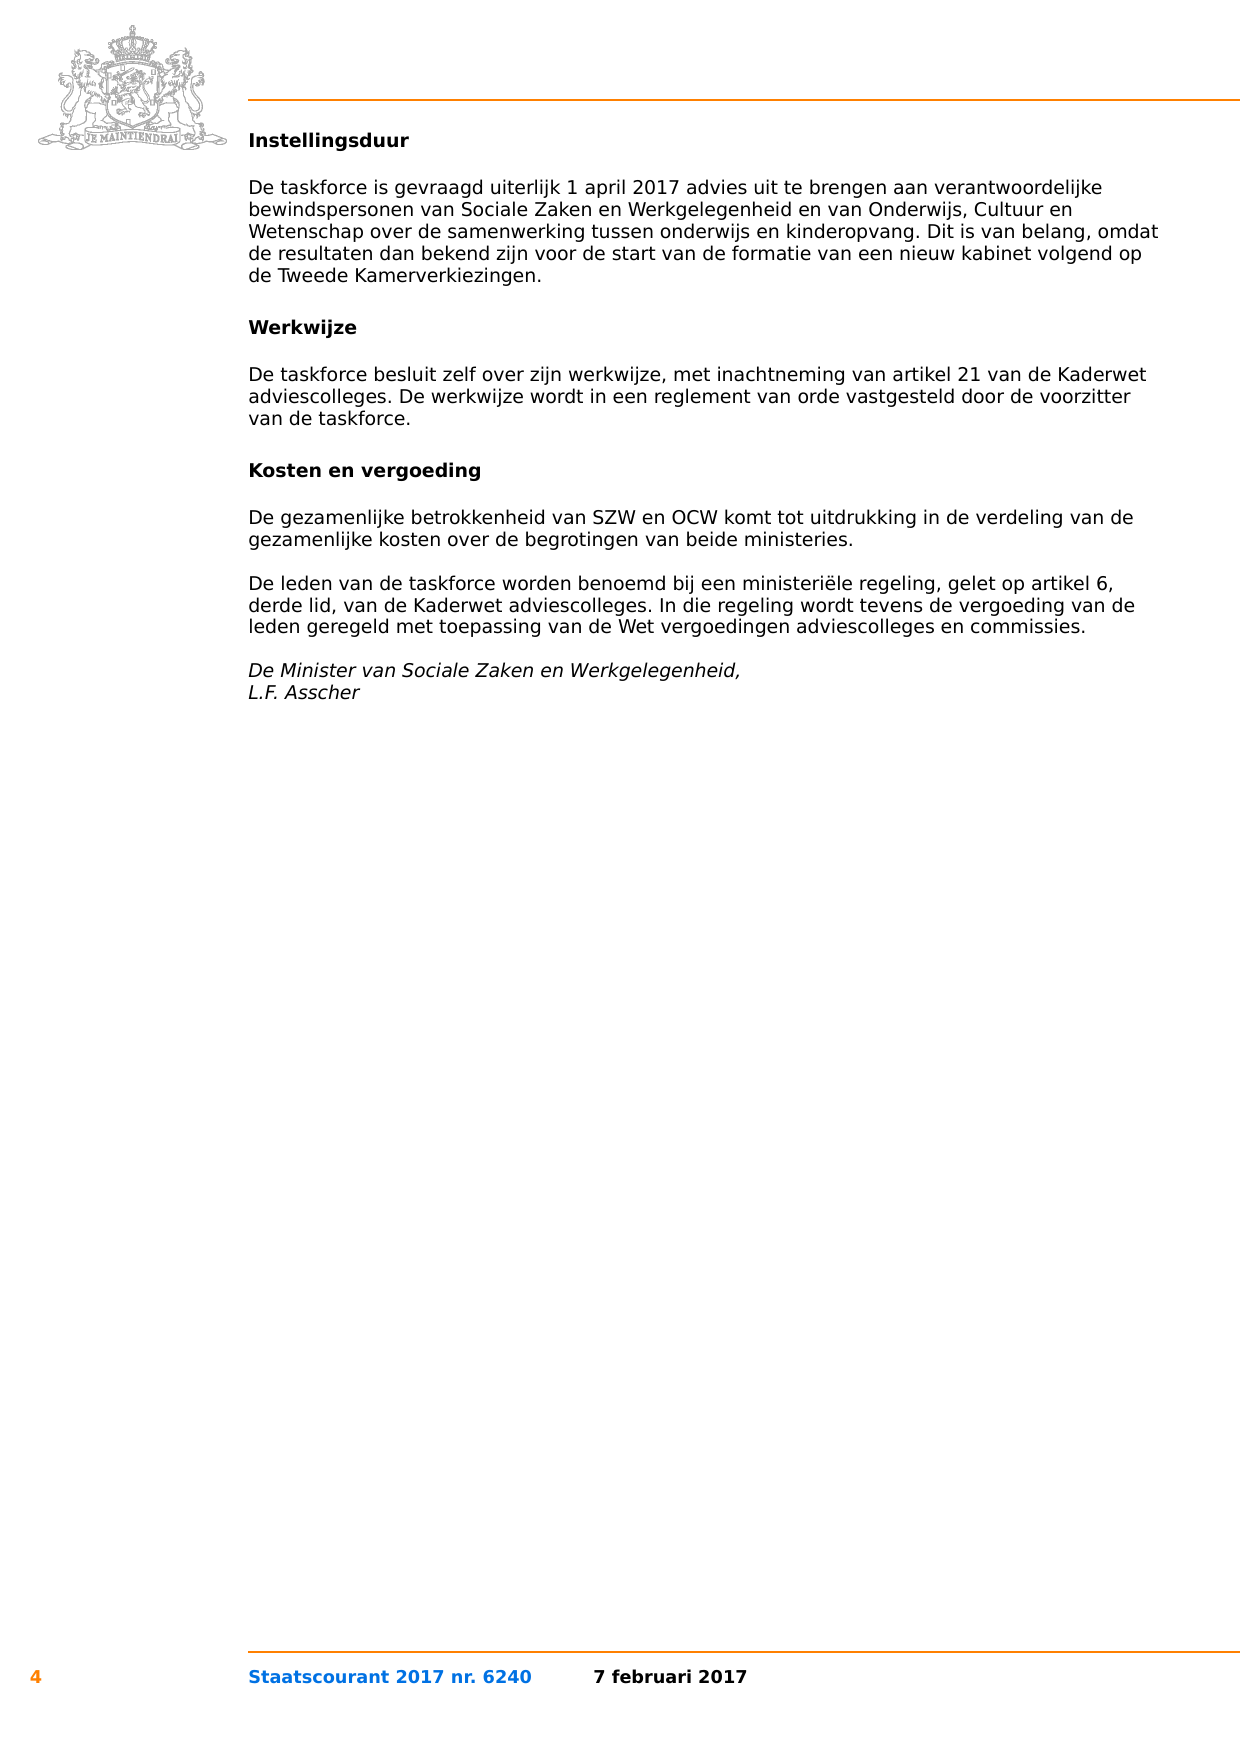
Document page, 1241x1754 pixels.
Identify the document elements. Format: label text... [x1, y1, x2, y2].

subtitle Instellingsduur [248, 130, 1163, 152]
subtitle Werkwijze [248, 317, 1163, 339]
text De taskforce is gevraagd uiterlijk 1 april 2017 advies uit te brengen aan verantwoordelijke bewindspersonen van Sociale Zaken en Werkgelegenheid en van Onderwijs, Cultuur en Wetenschap over de samenwerking tussen onderwijs en kinderopvang. Dit is van belang, omdat de resultaten dan bekend zijn voor de start van de formatie van een nieuw kabinet volgend op de Tweede Kamerverkiezingen. [248, 177, 1163, 287]
text De leden van de taskforce worden benoemd bij een ministeriële regeling, gelet op artikel 6, derde lid, van de Kaderwet adviescolleges. In die regeling wordt tevens de vergoeding van de leden geregeld met toepassing van de Wet vergoedingen adviescolleges en commissies. [248, 572, 1163, 638]
text De gezamenlijke betrokkenheid van SZW en OCW komt tot uitdrukking in de verdeling van de gezamenlijke kosten over de begrotingen van beide ministeries. [248, 507, 1163, 551]
text De taskforce besluit zelf over zijn werkwijze, met inachtneming van artikel 21 van de Kaderwet adviescolleges. De werkwijze wordt in een reglement van orde vastgesteld door de voorzitter van de taskforce. [248, 364, 1163, 430]
subtitle Kosten en vergoeding [248, 460, 1163, 482]
text De Minister van Sociale Zaken en Werkgelegenheid, L.F. Asscher [248, 660, 1163, 704]
picture [38, 25, 227, 150]
